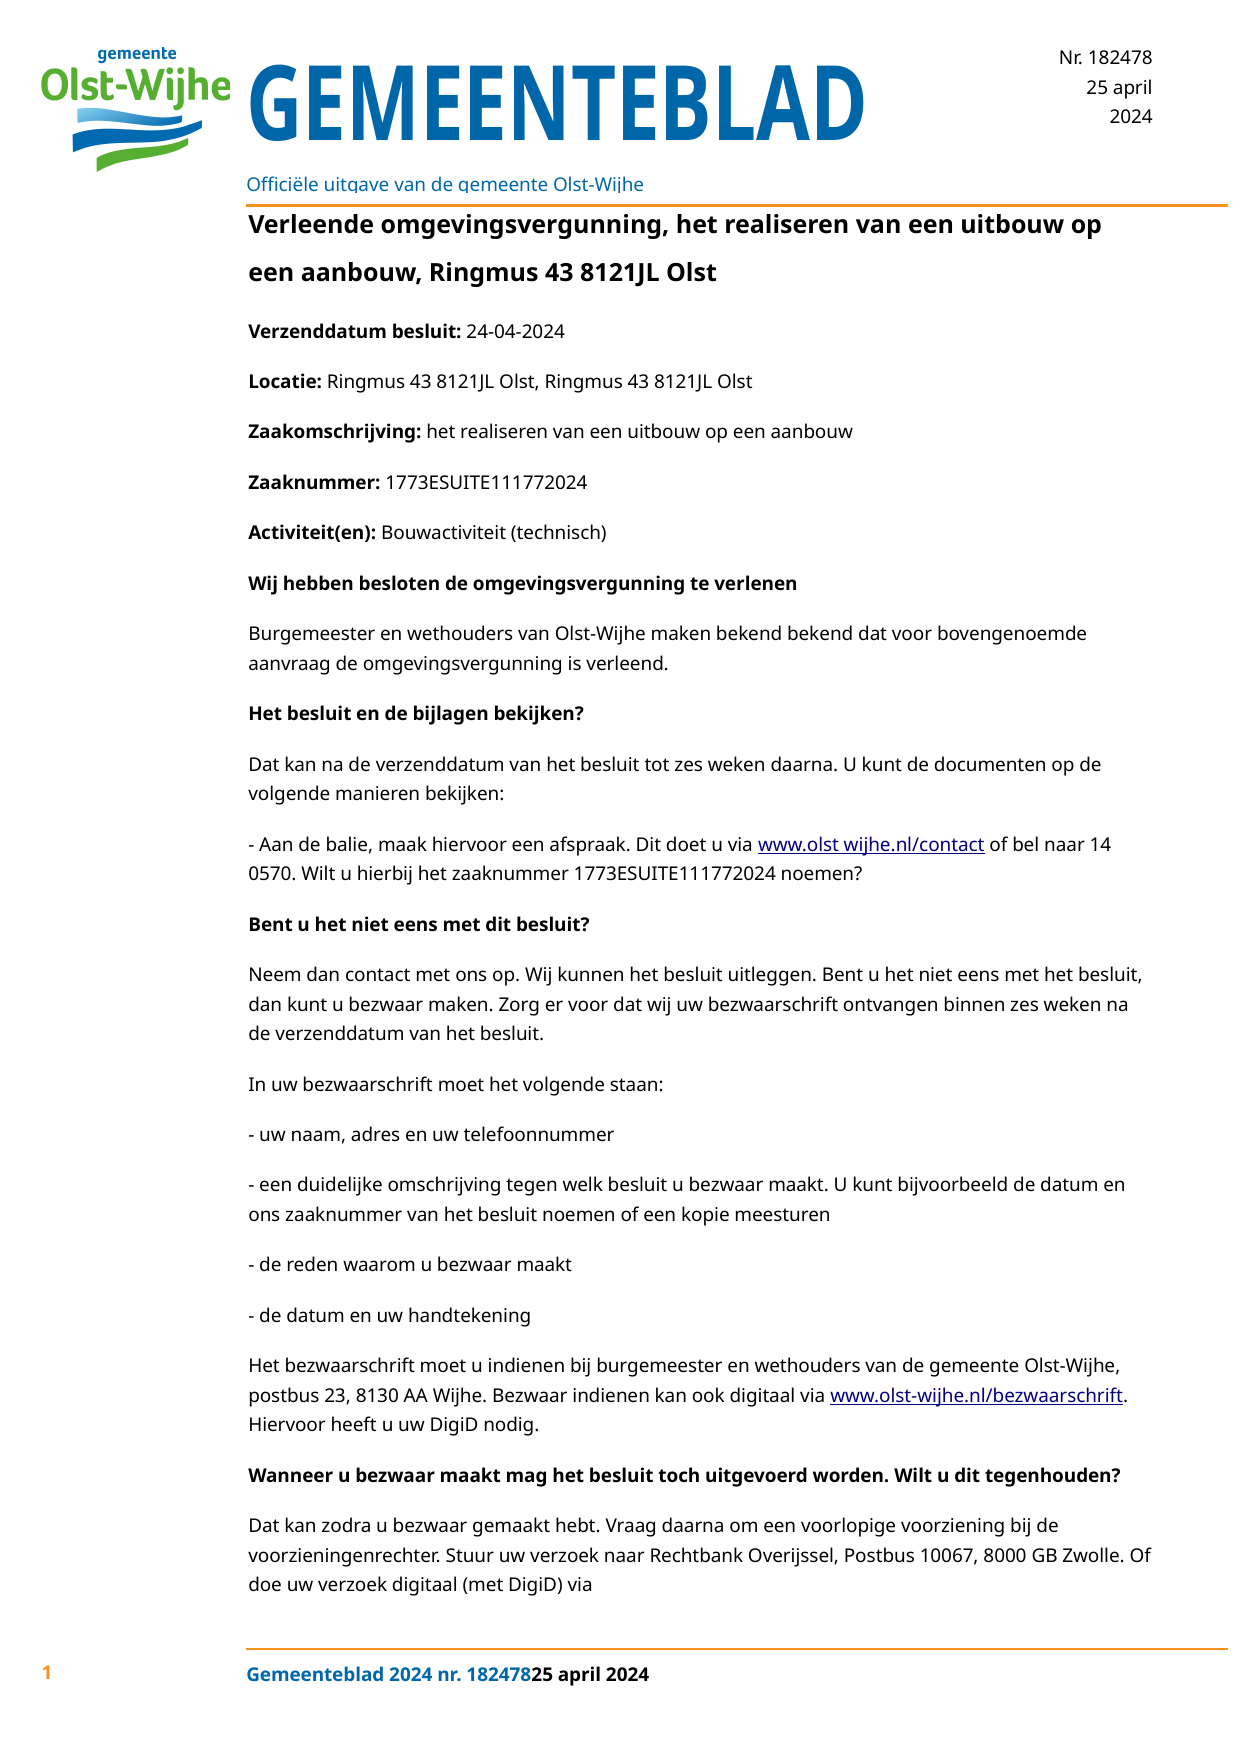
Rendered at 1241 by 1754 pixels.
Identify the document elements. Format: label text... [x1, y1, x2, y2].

text Activiteit(en): Bouwactiviteit (technisch) [248, 519, 1152, 545]
text Wij hebben besloten de omgevingsvergunning te verlenen [248, 570, 1152, 596]
text Zaaknummer: 1773ESUITE111772024 [248, 469, 1152, 495]
text - uw naam, adres en uw telefoonnummer [248, 1121, 1152, 1147]
text - de reden waarom u bezwaar maakt [248, 1252, 1152, 1277]
text Het besluit en de bijlagen bekijken? [248, 700, 1152, 726]
picture [41, 47, 231, 172]
text Wanneer u bezwaar maakt mag het besluit toch uitgevoerd worden. Wilt u dit tegenhouden? [248, 1462, 1152, 1488]
text Het bezwaarschrift moet u indienen bij burgemeester en wethouders van de gemeente Olst-Wijhe, postbus 23, 8130 AA Wijhe. Bezwaar indienen kan ook digitaal via www.olst-wijhe.nl/bezwaarschrift. Hiervoor heeft u uw DigiD nodig. [248, 1352, 1152, 1437]
text Zaakomschrijving: het realiseren van een uitbouw op een aanbouw [248, 419, 1152, 444]
text Burgemeester en wethouders van Olst-Wijhe maken bekend bekend dat voor bovengenoemde aanvraag de omgevingsvergunning is verleend. [248, 620, 1152, 676]
text Verzenddatum besluit: 24-04-2024 [248, 318, 1152, 344]
text - de datum en uw handtekening [248, 1302, 1152, 1328]
text Locatie: Ringmus 43 8121JL Olst, Ringmus 43 8121JL Olst [248, 368, 1152, 394]
text - een duidelijke omschrijving tegen welk besluit u bezwaar maakt. U kunt bijvoorbeeld de datum en ons zaaknummer van het besluit noemen of een kopie meesturen [248, 1172, 1152, 1227]
text - Aan de balie, maak hiervoor een afspraak. Dit doet u via www.olst wijhe.nl/contact of bel naar 14 0570. Wilt u hierbij het zaaknummer 1773ESUITE111772024 noemen? [248, 831, 1152, 886]
text Dat kan na de verzenddatum van het besluit tot zes weken daarna. U kunt de documenten op de volgende manieren bekijken: [248, 751, 1152, 806]
text Neem dan contact met ons op. Wij kunnen het besluit uitleggen. Bent u het niet eens met het besluit, dan kunt u bezwaar maken. Zorg er voor dat wij uw bezwaarschrift ontvangen binnen zes weken na de verzenddatum van het besluit. [248, 961, 1152, 1046]
text Bent u het niet eens met dit besluit? [248, 911, 1152, 937]
text In uw bezwaarschrift moet het volgende staan: [248, 1071, 1152, 1097]
text Verleende omgevingsvergunning, het realiseren van een uitbouw op een aanbouw, Ringmus 43 8121JL Olst [248, 207, 1152, 288]
text Dat kan zodra u bezwaar gemaakt hebt. Vraag daarna om een voorlopige voorziening bij de voorzieningenrechter. Stuur uw verzoek naar Rechtbank Overijssel, Postbus 10067, 8000 GB Zwolle. Of doe uw verzoek digitaal (met DigiD) via [248, 1512, 1152, 1597]
